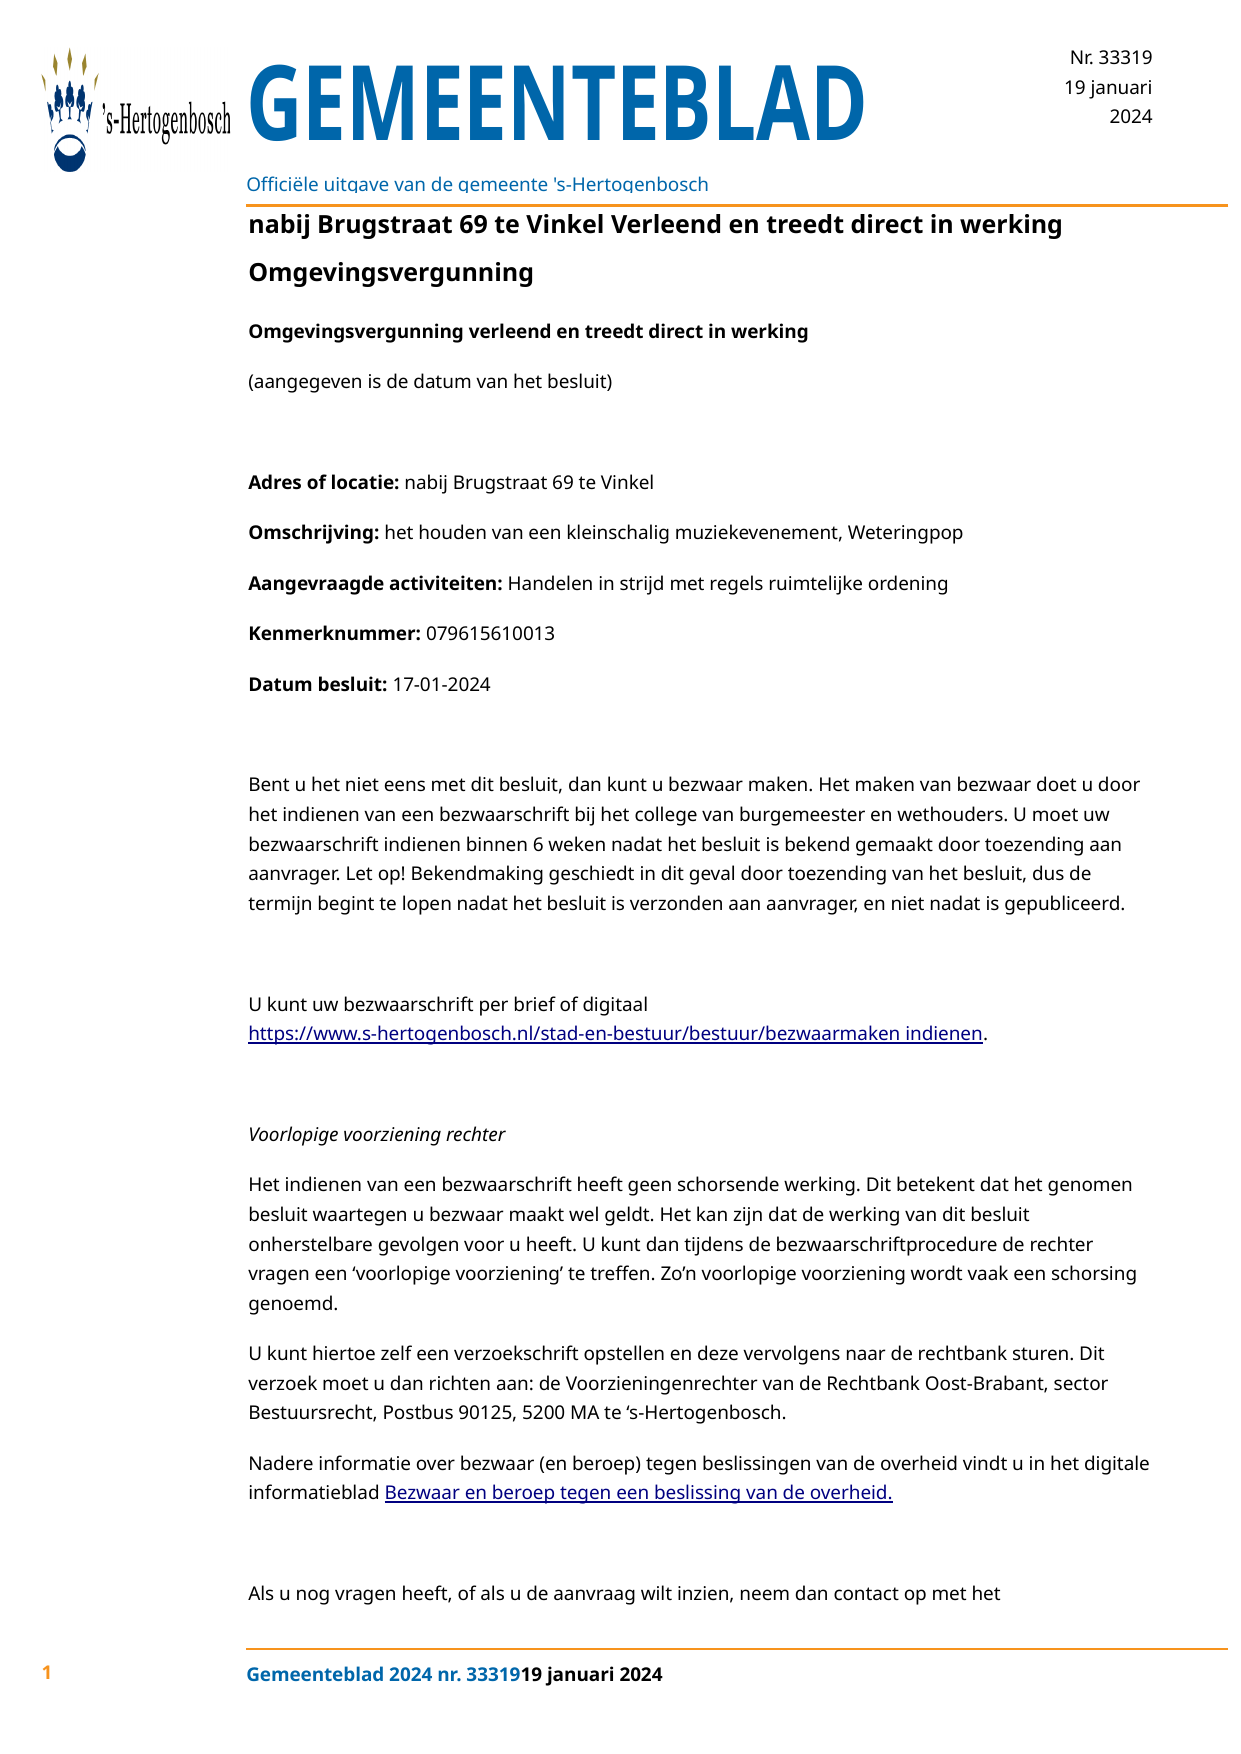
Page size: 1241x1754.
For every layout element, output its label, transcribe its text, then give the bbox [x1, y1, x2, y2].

text Adres of locatie: nabij Brugstraat 69 te Vinkel [248, 469, 1152, 495]
text Het indienen van een bezwaarschrift heeft geen schorsende werking. Dit betekent dat het genomen besluit waartegen u bezwaar maakt wel geldt. Het kan zijn dat de werking van dit besluit onherstelbare gevolgen voor u heeft. U kunt dan tijdens de bezwaarschriftprocedure de rechter vragen een ‘voorlopige voorziening’ te treffen. Zo’n voorlopige voorziening wordt vaak een schorsing genoemd. [248, 1172, 1152, 1316]
text U kunt uw bezwaarschrift per brief of digitaal https://www.s-hertogenbosch.nl/stad-en-bestuur/bestuur/bezwaarmaken indienen. [248, 991, 1152, 1046]
text Nadere informatie over bezwaar (en beroep) tegen beslissingen van de overheid vindt u in het digitale informatieblad Bezwaar en beroep tegen een beslissing van de overheid. [248, 1450, 1152, 1505]
text Kenmerknummer: 079615610013 [248, 620, 1152, 646]
text Aangevraagde activiteiten: Handelen in strijd met regels ruimtelijke ordening [248, 570, 1152, 596]
text Omgevingsvergunning verleend en treedt direct in werking [248, 318, 1152, 344]
text Als u nog vragen heeft, of als u de aanvraag wilt inzien, neem dan contact op met het [248, 1580, 1152, 1606]
text Datum besluit: 17-01-2024 [248, 671, 1152, 697]
text Voorlopige voorziening rechter [248, 1121, 1152, 1147]
picture [41, 47, 231, 172]
text (aangegeven is de datum van het besluit) [248, 368, 1152, 394]
text U kunt hiertoe zelf een verzoekschrift opstellen en deze vervolgens naar de rechtbank sturen. Dit verzoek moet u dan richten aan: de Voorzieningenrechter van de Rechtbank Oost-Brabant, sector Bestuursrecht, Postbus 90125, 5200 MA te ‘s-Hertogenbosch. [248, 1340, 1152, 1425]
text nabij Brugstraat 69 te Vinkel Verleend en treedt direct in werking Omgevingsvergunning [248, 207, 1152, 288]
text Omschrijving: het houden van een kleinschalig muziekevenement, Weteringpop [248, 519, 1152, 545]
text Bent u het niet eens met dit besluit, dan kunt u bezwaar maken. Het maken van bezwaar doet u door het indienen van een bezwaarschrift bij het college van burgemeester en wethouders. U moet uw bezwaarschrift indienen binnen 6 weken nadat het besluit is bekend gemaakt door toezending aan aanvrager. Let op! Bekendmaking geschiedt in dit geval door toezending van het besluit, dus de termijn begint te lopen nadat het besluit is verzonden aan aanvrager, en niet nadat is gepubliceerd. [248, 772, 1152, 916]
